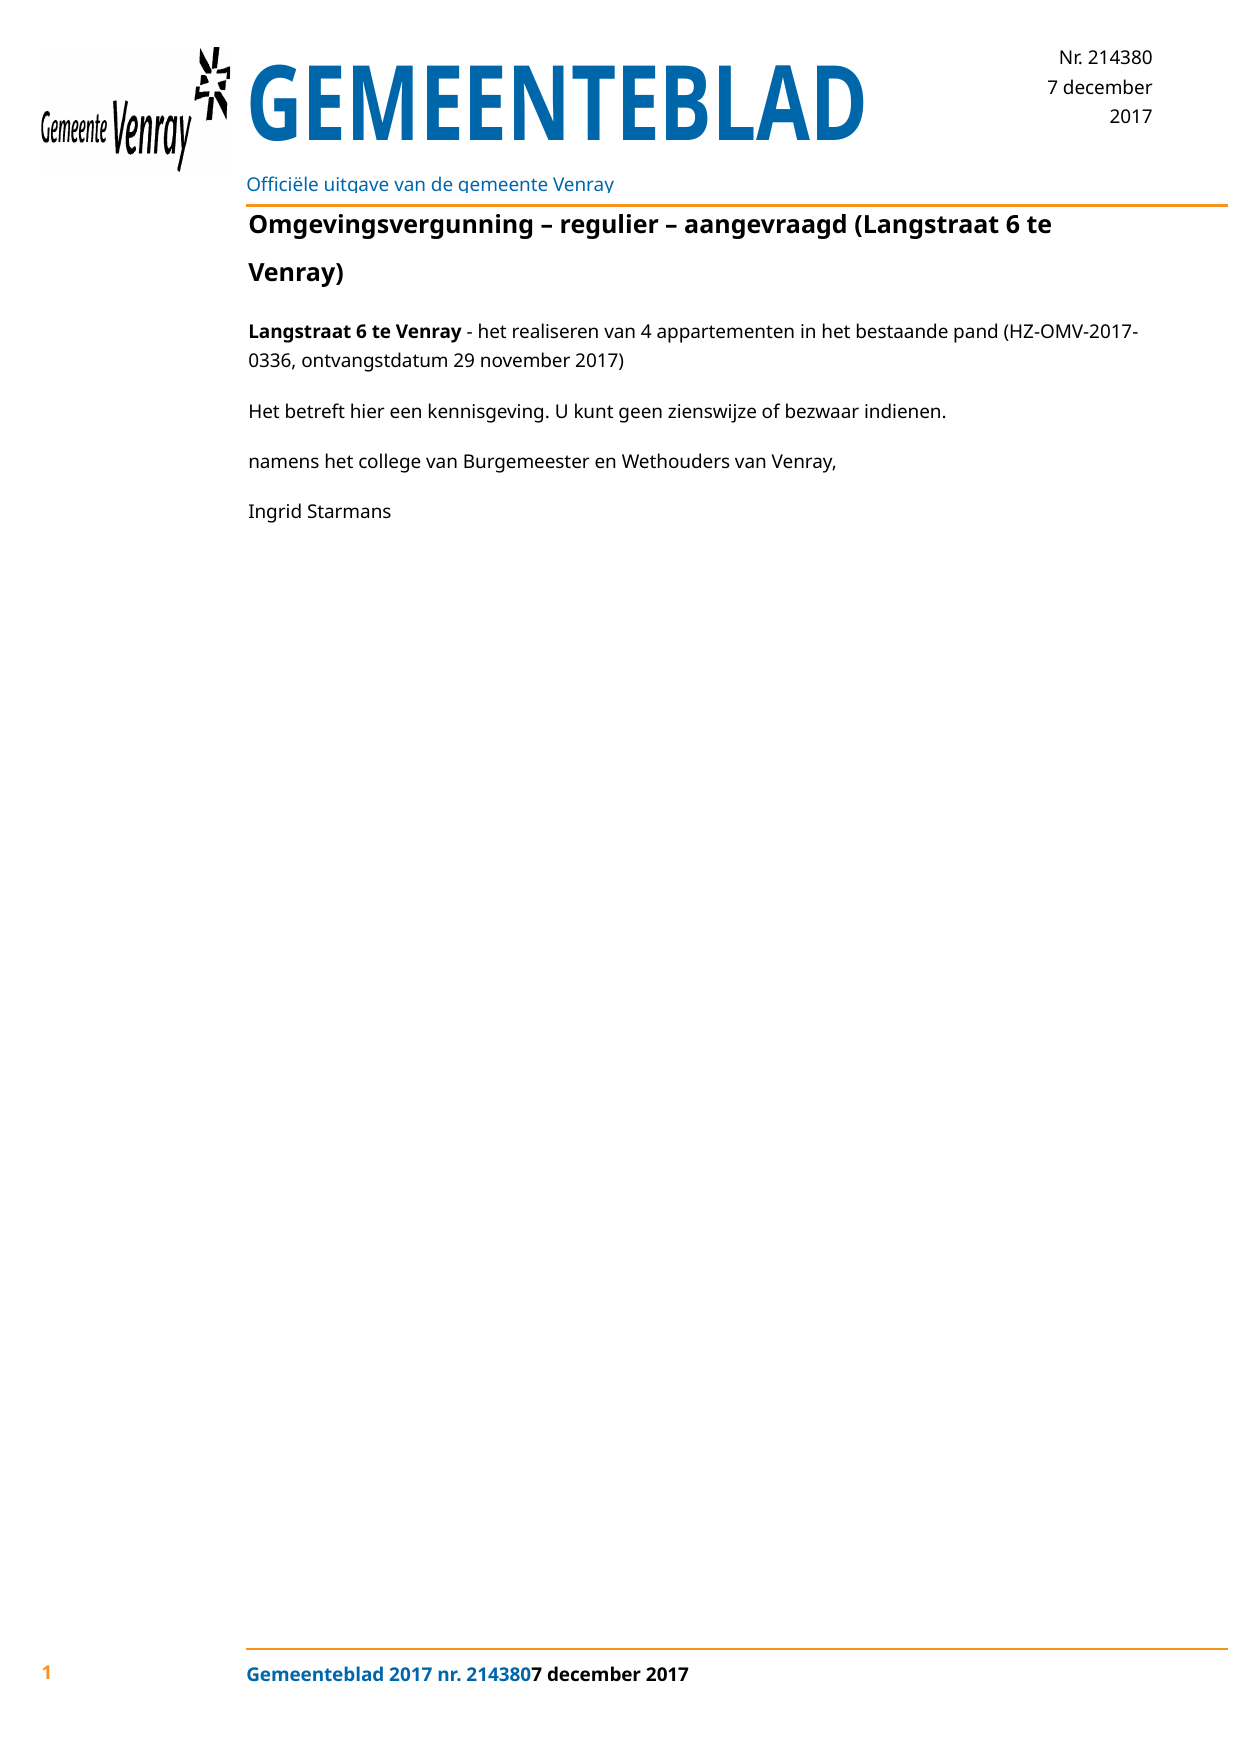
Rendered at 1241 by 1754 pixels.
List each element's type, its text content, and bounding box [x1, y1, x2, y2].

text Omgevingsvergunning – regulier – aangevraagd (Langstraat 6 te Venray) [248, 207, 1152, 288]
picture [41, 47, 231, 172]
text namens het college van Burgemeester en Wethouders van Venray, [248, 448, 1152, 474]
text Ingrid Starmans [248, 499, 1152, 524]
text Langstraat 6 te Venray - het realiseren van 4 appartementen in het bestaande pand (HZ-OMV-2017-0336, ontvangstdatum 29 november 2017) [248, 318, 1152, 373]
text Het betreft hier een kennisgeving. U kunt geen zienswijze of bezwaar indienen. [248, 398, 1152, 424]
